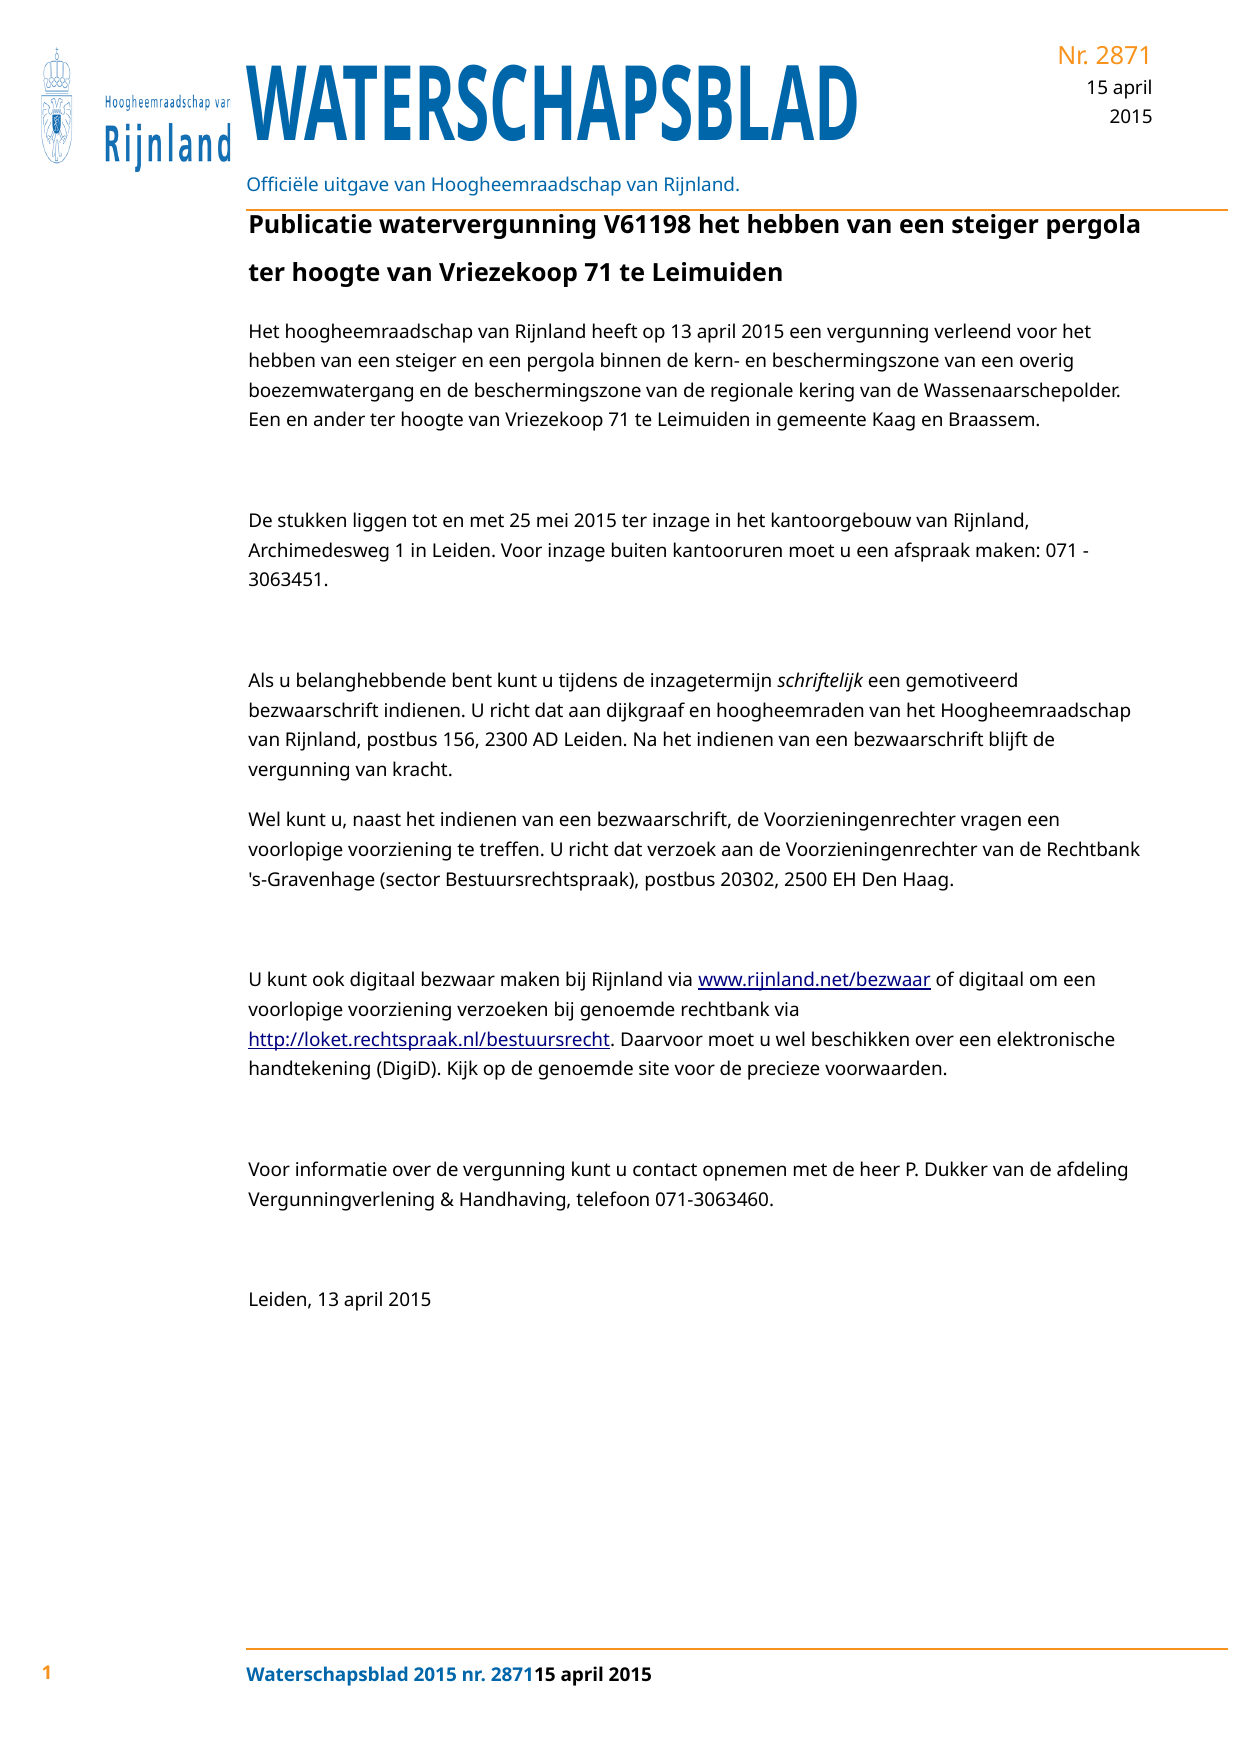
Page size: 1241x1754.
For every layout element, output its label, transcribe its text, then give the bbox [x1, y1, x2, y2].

text Voor informatie over de vergunning kunt u contact opnemen met de heer P. Dukker van de afdeling Vergunningverlening & Handhaving, telefoon 071-3063460. [248, 1156, 1152, 1212]
picture [41, 47, 231, 172]
text De stukken liggen tot en met 25 mei 2015 ter inzage in het kantoorgebouw van Rijnland, Archimedesweg 1 in Leiden. Voor inzage buiten kantooruren moet u een afspraak maken: 071 - 3063451. [248, 507, 1152, 592]
text Wel kunt u, naast het indienen van een bezwaarschrift, de Voorzieningenrechter vragen een voorlopige voorziening te treffen. U richt dat verzoek aan de Voorzieningenrechter van de Rechtbank 's-Gravenhage (sector Bestuursrechtspraak), postbus 20302, 2500 EH Den Haag. [248, 807, 1152, 892]
text Het hoogheemraadschap van Rijnland heeft op 13 april 2015 een vergunning verleend voor het hebben van een steiger en een pergola binnen de kern- en beschermingszone van een overig boezemwatergang en de beschermingszone van de regionale kering van de Wassenaarschepolder. Een en ander ter hoogte van Vriezekoop 71 te Leimuiden in gemeente Kaag en Braassem. [248, 318, 1152, 432]
text Als u belanghebbende bent kunt u tijdens de inzagetermijn schriftelijk een gemotiveerd bezwaarschrift indienen. U richt dat aan dijkgraaf en hoogheemraden van het Hoogheemraadschap van Rijnland, postbus 156, 2300 AD Leiden. Na het indienen van een bezwaarschrift blijft de vergunning van kracht. [248, 667, 1152, 782]
text Leiden, 13 april 2015 [248, 1287, 1152, 1312]
text Publicatie watervergunning V61198 het hebben van een steiger pergola ter hoogte van Vriezekoop 71 te Leimuiden [248, 211, 1152, 288]
text U kunt ook digitaal bezwaar maken bij Rijnland via www.rijnland.net/bezwaar of digitaal om een voorlopige voorziening verzoeken bij genoemde rechtbank via http://loket.rechtspraak.nl/bestuursrecht. Daarvoor moet u wel beschikken over een elektronische handtekening (DigiD). Kijk op de genoemde site voor de precieze voorwaarden. [248, 967, 1152, 1081]
